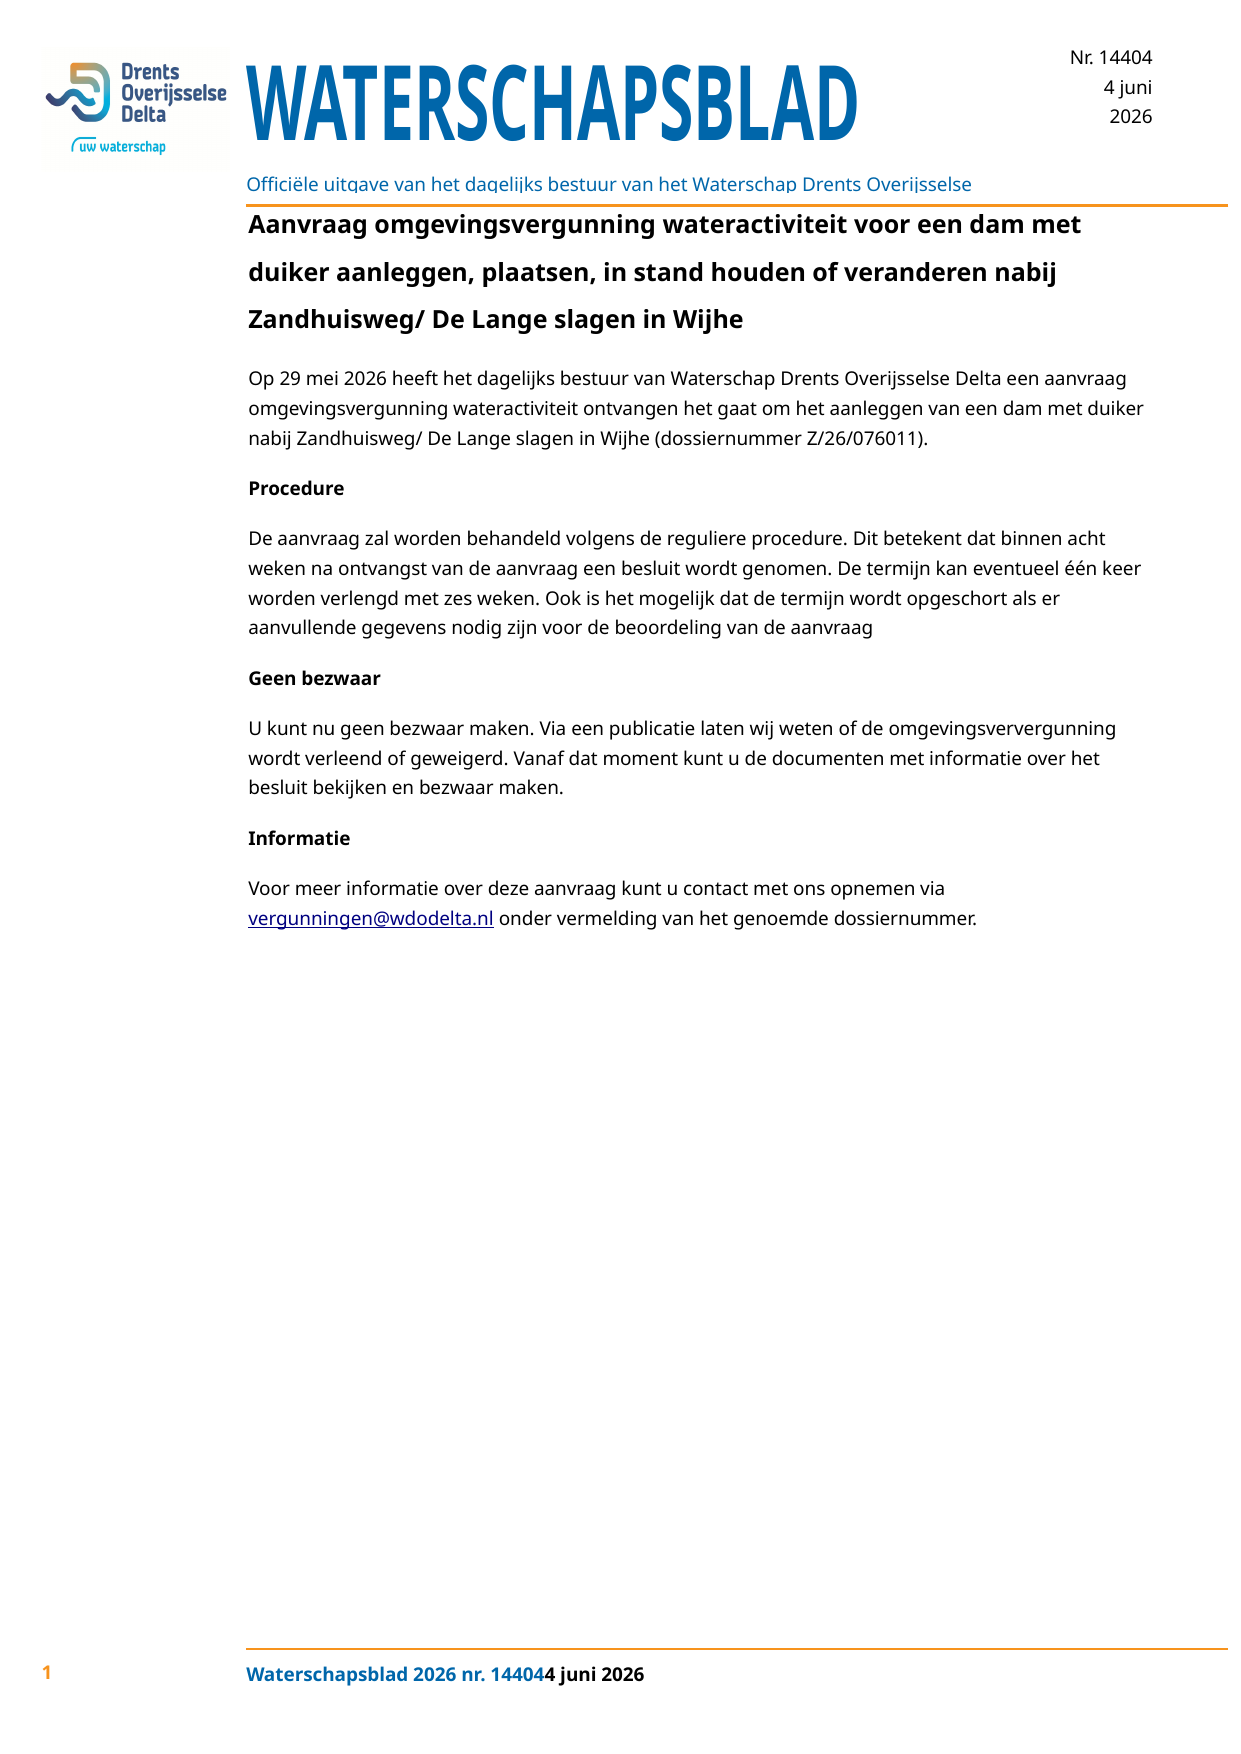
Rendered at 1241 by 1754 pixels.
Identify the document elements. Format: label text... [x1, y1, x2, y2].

text Voor meer informatie over deze aanvraag kunt u contact met ons opnemen via vergunningen@wdodelta.nl onder vermelding van het genoemde dossiernummer. [248, 875, 1152, 930]
text U kunt nu geen bezwaar maken. Via een publicatie laten wij weten of de omgevingsververgunning wordt verleend of geweigerd. Vanaf dat moment kunt u de documenten met informatie over het besluit bekijken en bezwaar maken. [248, 715, 1152, 800]
text De aanvraag zal worden behandeld volgens de reguliere procedure. Dit betekent dat binnen acht weken na ontvangst van de aanvraag een besluit wordt genomen. De termijn kan eventueel één keer worden verlengd met zes weken. Ook is het mogelijk dat de termijn wordt opgeschort als er aanvullende gegevens nodig zijn voor de beoordeling van de aanvraag [248, 526, 1152, 640]
text Procedure [248, 475, 1152, 501]
text Geen bezwaar [248, 665, 1152, 690]
text Informatie [248, 825, 1152, 850]
text Op 29 mei 2026 heeft het dagelijks bestuur van Waterschap Drents Overijsselse Delta een aanvraag omgevingsvergunning wateractiviteit ontvangen het gaat om het aanleggen van een dam met duiker nabij Zandhuisweg/ De Lange slagen in Wijhe (dossiernummer Z/26/076011). [248, 366, 1152, 450]
picture [41, 47, 231, 172]
text Aanvraag omgevingsvergunning wateractiviteit voor een dam met duiker aanleggen, plaatsen, in stand houden of veranderen nabij Zandhuisweg/ De Lange slagen in Wijhe [248, 207, 1152, 336]
